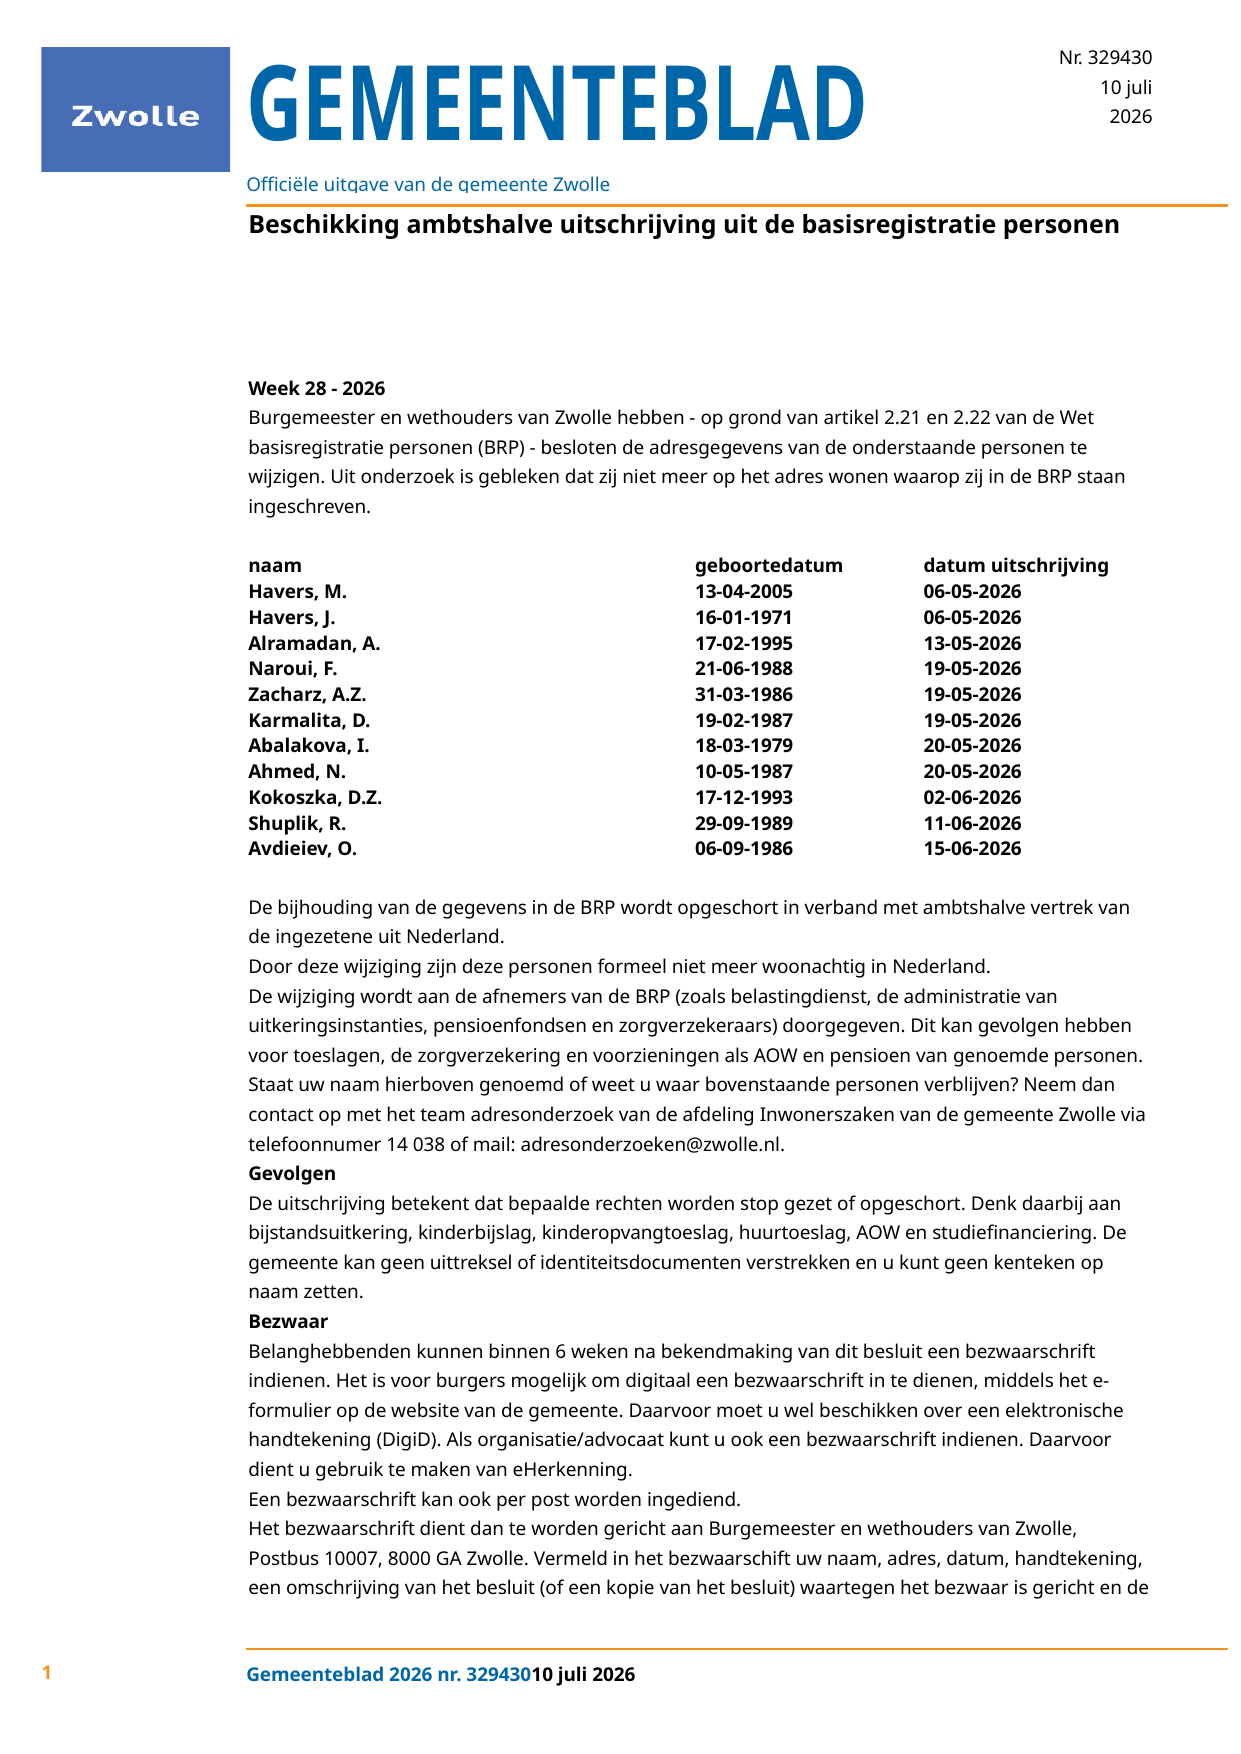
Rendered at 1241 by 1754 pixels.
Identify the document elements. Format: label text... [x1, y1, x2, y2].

table_cell 13-05-2026 [923, 630, 1152, 655]
table_cell 06-09-1986 [695, 836, 923, 861]
table_header naam [248, 553, 695, 578]
text De wijziging wordt aan de afnemers van de BRP (zoals belastingdienst, de administratie van uitkeringsinstanties, pensioenfondsen en zorgverzekeraars) doorgegeven. Dit kan gevolgen hebben voor toeslagen, de zorgverzekering en voorzieningen als AOW en pensioen van genoemde personen. [248, 983, 1152, 1068]
table_cell 10-05-1987 [695, 758, 923, 784]
text De bijhouding van de gegevens in de BRP wordt opgeschort in verband met ambtshalve vertrek van de ingezetene uit Nederland. [248, 894, 1152, 949]
table_cell 21-06-1988 [695, 655, 923, 681]
table_header datum uitschrijving [923, 553, 1152, 578]
table_cell 20-05-2026 [923, 758, 1152, 784]
table_cell 19-02-1987 [695, 707, 923, 733]
table_cell 29-09-1989 [695, 810, 923, 836]
table_cell 19-05-2026 [923, 681, 1152, 707]
text Beschikking ambtshalve uitschrijving uit de basisregistratie personen [248, 207, 1152, 241]
table_cell 11-06-2026 [923, 810, 1152, 836]
text Door deze wijziging zijn deze personen formeel niet meer woonachtig in Nederland. [248, 953, 1152, 979]
table_cell 31-03-1986 [695, 681, 923, 707]
text Gevolgen [248, 1160, 1152, 1186]
text Staat uw naam hierboven genoemd of weet u waar bovenstaande personen verblijven? Neem dan contact op met het team adresonderzoek van de afdeling Inwonerszaken van de gemeente Zwolle via telefoonnumer 14 038 of mail: adresonderzoeken@zwolle.nl. [248, 1072, 1152, 1156]
table_cell Ahmed, N. [248, 758, 695, 784]
table_cell Zacharz, A.Z. [248, 681, 695, 707]
table_cell 02-06-2026 [923, 784, 1152, 810]
picture [41, 47, 231, 172]
text De uitschrijving betekent dat bepaalde rechten worden stop gezet of opgeschort. Denk daarbij aan bijstandsuitkering, kinderbijslag, kinderopvangtoeslag, huurtoeslag, AOW en studiefinanciering. De gemeente kan geen uittreksel of identiteitsdocumenten verstrekken en u kunt geen kenteken op naam zetten. [248, 1190, 1152, 1304]
table_cell 06-05-2026 [923, 604, 1152, 630]
table_header geboortedatum [695, 553, 923, 578]
table_cell 15-06-2026 [923, 836, 1152, 861]
table_cell Havers, M. [248, 578, 695, 604]
table_cell Kokoszka, D.Z. [248, 784, 695, 810]
text Het bezwaarschrift dient dan te worden gericht aan Burgemeester en wethouders van Zwolle, Postbus 10007, 8000 GA Zwolle. Vermeld in het bezwaarschift uw naam, adres, datum, handtekening, een omschrijving van het besluit (of een kopie van het besluit) waartegen het bezwaar is gericht en de [248, 1515, 1152, 1600]
table_cell 16-01-1971 [695, 604, 923, 630]
table_cell 17-02-1995 [695, 630, 923, 655]
table_cell Alramadan, A. [248, 630, 695, 655]
table_cell Naroui, F. [248, 655, 695, 681]
text Burgemeester en wethouders van Zwolle hebben - op grond van artikel 2.21 en 2.22 van de Wet basisregistratie personen (BRP) - besloten de adresgegevens van de onderstaande personen te wijzigen. Uit onderzoek is gebleken dat zij niet meer op het adres wonen waarop zij in de BRP staan ingeschreven. [248, 404, 1152, 519]
table_cell 19-05-2026 [923, 655, 1152, 681]
table_cell Havers, J. [248, 604, 695, 630]
table_cell Karmalita, D. [248, 707, 695, 733]
table_cell 13-04-2005 [695, 578, 923, 604]
table_cell 17-12-1993 [695, 784, 923, 810]
table_cell Avdieiev, O. [248, 836, 695, 861]
text Een bezwaarschrift kan ook per post worden ingediend. [248, 1486, 1152, 1511]
text Week 28 - 2026 [248, 375, 1152, 401]
table_cell Shuplik, R. [248, 810, 695, 836]
table_cell Abalakova, I. [248, 733, 695, 758]
table_cell 18-03-1979 [695, 733, 923, 758]
table_cell 19-05-2026 [923, 707, 1152, 733]
table_cell 06-05-2026 [923, 578, 1152, 604]
table_cell 20-05-2026 [923, 733, 1152, 758]
text Belanghebbenden kunnen binnen 6 weken na bekendmaking van dit besluit een bezwaarschrift indienen. Het is voor burgers mogelijk om digitaal een bezwaarschrift in te dienen, middels het e-formulier op de website van de gemeente. Daarvoor moet u wel beschikken over een elektronische handtekening (DigiD). Als organisatie/advocaat kunt u ook een bezwaarschrift indienen. Daarvoor dient u gebruik te maken van eHerkenning. [248, 1338, 1152, 1482]
text Bezwaar [248, 1308, 1152, 1334]
